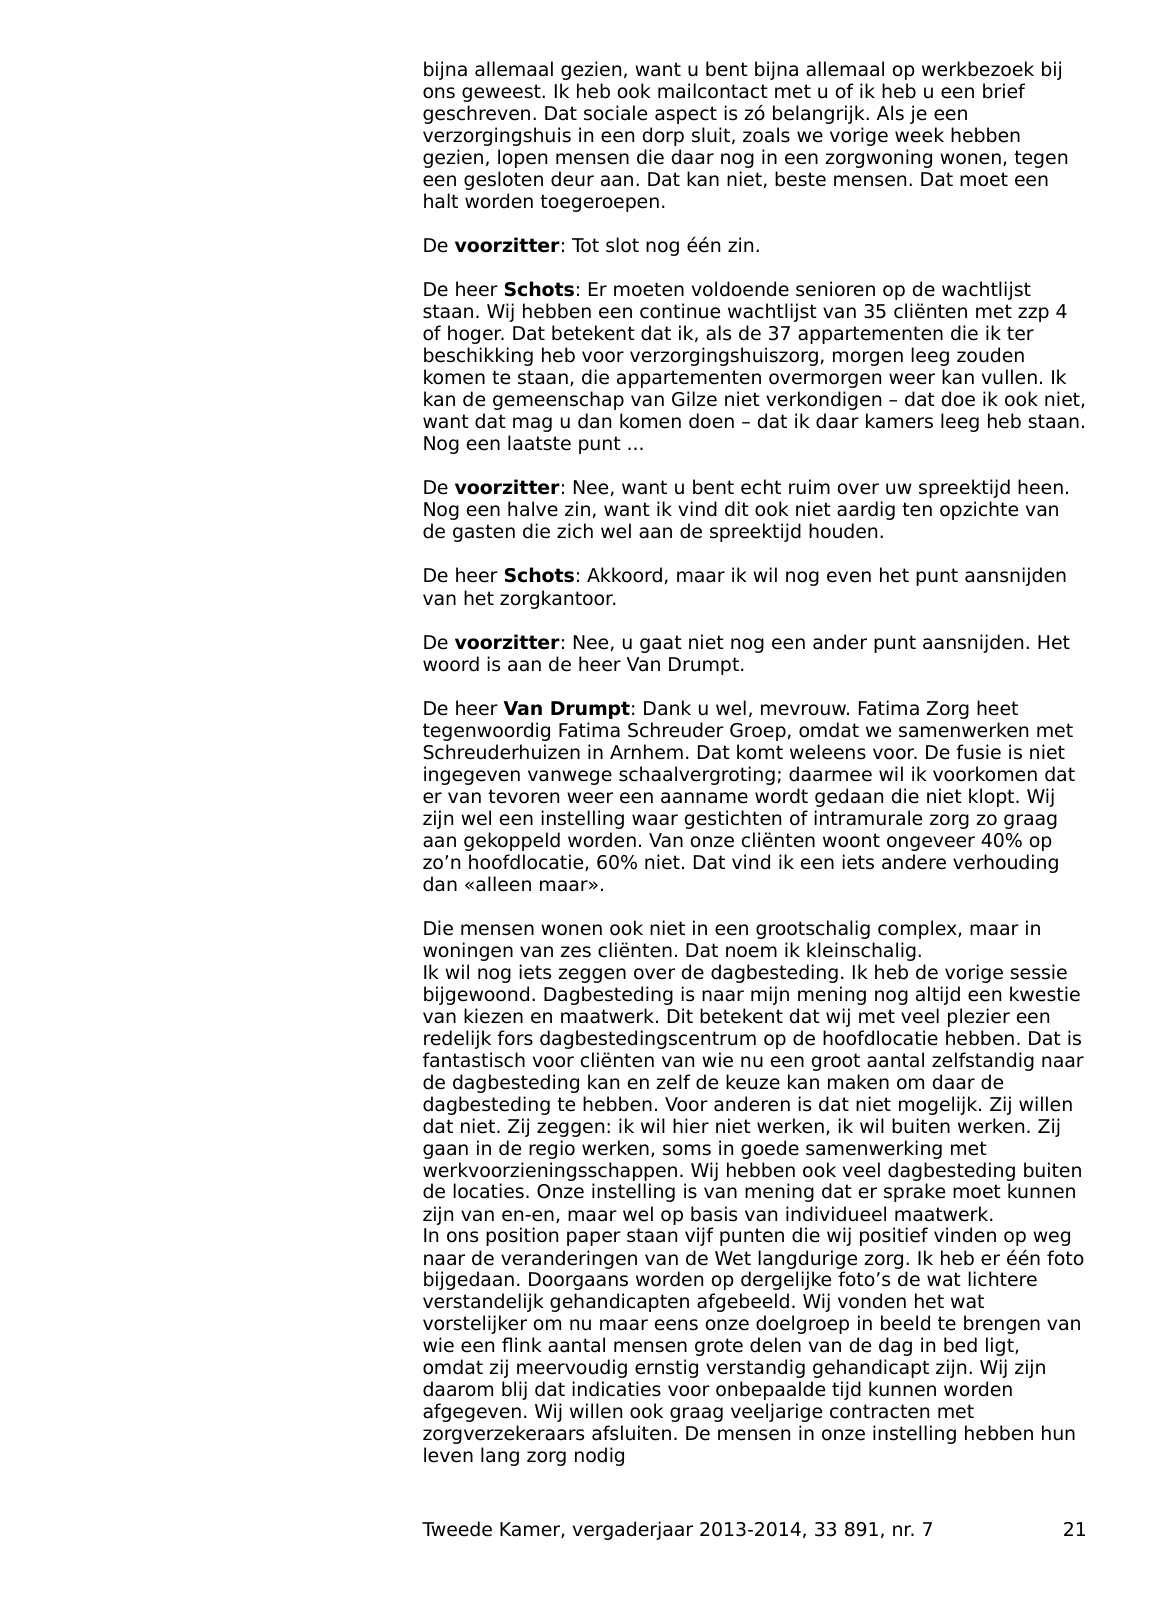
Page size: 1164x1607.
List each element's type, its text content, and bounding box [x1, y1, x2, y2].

text De voorzitter: Tot slot nog één zin. [422, 235, 1087, 257]
text Die mensen wonen ook niet in een grootschalig complex, maar in woningen van zes cliënten. Dat noem ik kleinschalig. [422, 918, 1087, 962]
text bijna allemaal gezien, want u bent bijna allemaal op werkbezoek bij ons geweest. Ik heb ook mailcontact met u of ik heb u een brief geschreven. Dat sociale aspect is zó belangrijk. Als je een verzorgingshuis in een dorp sluit, zoals we vorige week hebben gezien, lopen mensen die daar nog in een zorgwoning wonen, tegen een gesloten deur aan. Dat kan niet, beste mensen. Dat moet een halt worden toegeroepen. [422, 59, 1087, 213]
text De voorzitter: Nee, want u bent echt ruim over uw spreektijd heen. Nog een halve zin, want ik vind dit ook niet aardig ten opzichte van de gasten die zich wel aan de spreektijd houden. [422, 477, 1087, 543]
text Ik wil nog iets zeggen over de dagbesteding. Ik heb de vorige sessie bijgewoond. Dagbesteding is naar mijn mening nog altijd een kwestie van kiezen en maatwerk. Dit betekent dat wij met veel plezier een redelijk fors dagbestedingscentrum op de hoofdlocatie hebben. Dat is fantastisch voor cliënten van wie nu een groot aantal zelfstandig naar de dagbesteding kan en zelf de keuze kan maken om daar de dagbesteding te hebben. Voor anderen is dat niet mogelijk. Zij willen dat niet. Zij zeggen: ik wil hier niet werken, ik wil buiten werken. Zij gaan in de regio werken, soms in goede samenwerking met werkvoorzieningsschappen. Wij hebben ook veel dagbesteding buiten de locaties. Onze instelling is van mening dat er sprake moet kunnen zijn van en-en, maar wel op basis van individueel maatwerk. [422, 962, 1087, 1225]
text De voorzitter: Nee, u gaat niet nog een ander punt aansnijden. Het woord is aan de heer Van Drumpt. [422, 632, 1087, 676]
text Nog een laatste punt ... [422, 433, 1087, 455]
text De heer Van Drumpt: Dank u wel, mevrouw. Fatima Zorg heet tegenwoordig Fatima Schreuder Groep, omdat we samenwerken met Schreuderhuizen in Arnhem. Dat komt weleens voor. De fusie is niet ingegeven vanwege schaalvergroting; daarmee wil ik voorkomen dat er van tevoren weer een aanname wordt gedaan die niet klopt. Wij zijn wel een instelling waar gestichten of intramurale zorg zo graag aan gekoppeld worden. Van onze cliënten woont ongeveer 40% op zo’n hoofdlocatie, 60% niet. Dat vind ik een iets andere verhouding dan «alleen maar». [422, 698, 1087, 896]
text De heer Schots: Er moeten voldoende senioren op de wachtlijst staan. Wij hebben een continue wachtlijst van 35 cliënten met zzp 4 of hoger. Dat betekent dat ik, als de 37 appartementen die ik ter beschikking heb voor verzorgingshuiszorg, morgen leeg zouden komen te staan, die appartementen overmorgen weer kan vullen. Ik kan de gemeenschap van Gilze niet verkondigen – dat doe ik ook niet, want dat mag u dan komen doen – dat ik daar kamers leeg heb staan. [422, 279, 1087, 433]
text In ons position paper staan vijf punten die wij positief vinden op weg naar de veranderingen van de Wet langdurige zorg. Ik heb er één foto bijgedaan. Doorgaans worden op dergelijke foto’s de wat lichtere verstandelijk gehandicapten afgebeeld. Wij vonden het wat vorstelijker om nu maar eens onze doelgroep in beeld te brengen van wie een flink aantal mensen grote delen van de dag in bed ligt, omdat zij meervoudig ernstig verstandig gehandicapt zijn. Wij zijn daarom blij dat indicaties voor onbepaalde tijd kunnen worden afgegeven. Wij willen ook graag veeljarige contracten met zorgverzekeraars afsluiten. De mensen in onze instelling hebben hun leven lang zorg nodig [422, 1225, 1087, 1467]
text De heer Schots: Akkoord, maar ik wil nog even het punt aansnijden van het zorgkantoor. [422, 565, 1087, 609]
